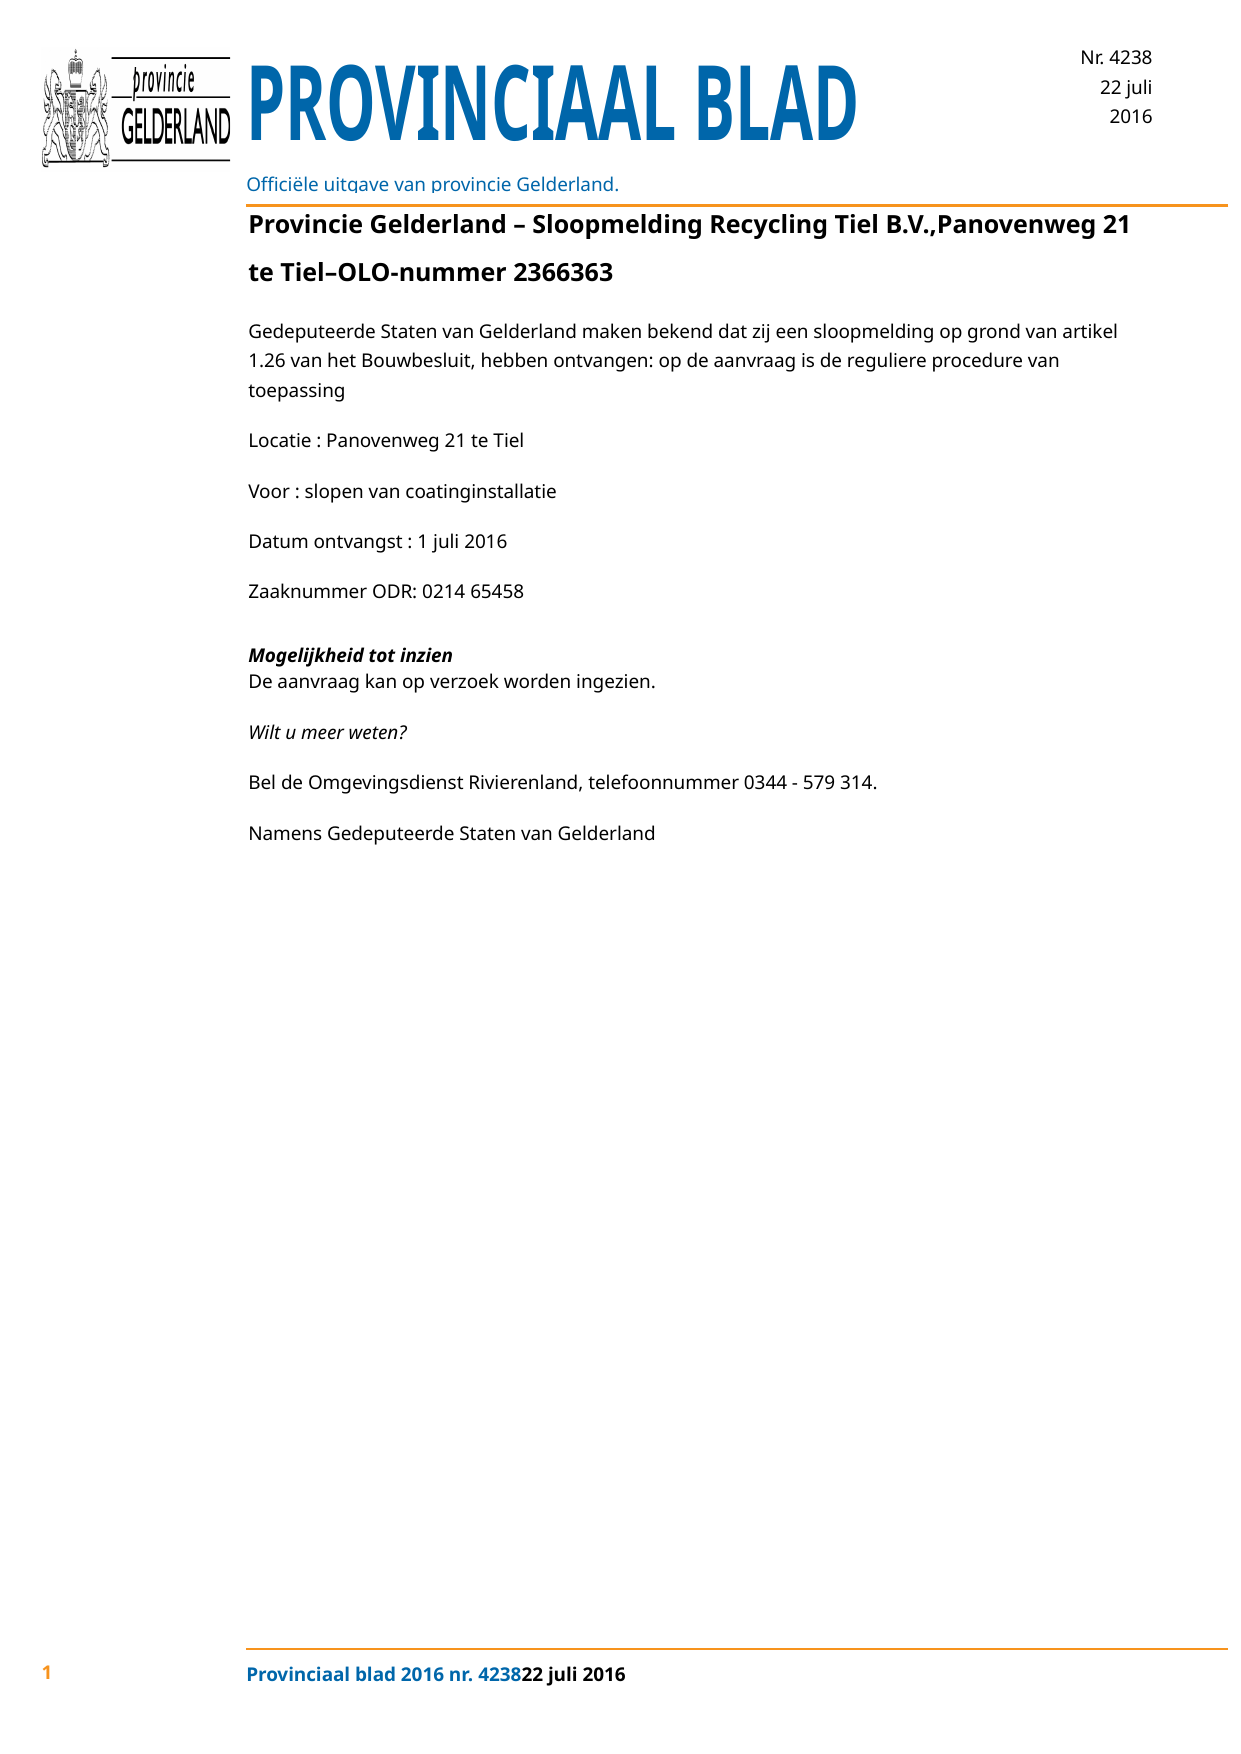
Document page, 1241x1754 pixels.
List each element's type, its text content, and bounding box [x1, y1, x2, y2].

text Bel de Omgevingsdienst Rivierenland, telefoonnummer 0344 - 579 314. [248, 769, 1152, 795]
text Datum ontvangst : 1 juli 2016 [248, 528, 1152, 554]
text Zaaknummer ODR: 0214 65458 [248, 579, 1152, 604]
text Namens Gedeputeerde Staten van Gelderland [248, 820, 1152, 845]
text Locatie : Panovenweg 21 te Tiel [248, 427, 1152, 453]
text Voor : slopen van coatinginstallatie [248, 478, 1152, 504]
text Gedeputeerde Staten van Gelderland maken bekend dat zij een sloopmelding op grond van artikel 1.26 van het Bouwbesluit, hebben ontvangen: op de aanvraag is de reguliere procedure van toepassing [248, 318, 1152, 403]
text Provincie Gelderland – Sloopmelding Recycling Tiel B.V.,Panovenweg 21 te Tiel–OLO-nummer 2366363 [248, 207, 1152, 288]
text Wilt u meer weten? [248, 719, 1152, 744]
text Mogelijkheid tot inzien [248, 643, 1152, 668]
picture [41, 47, 231, 172]
text De aanvraag kan op verzoek worden ingezien. [248, 668, 1152, 694]
